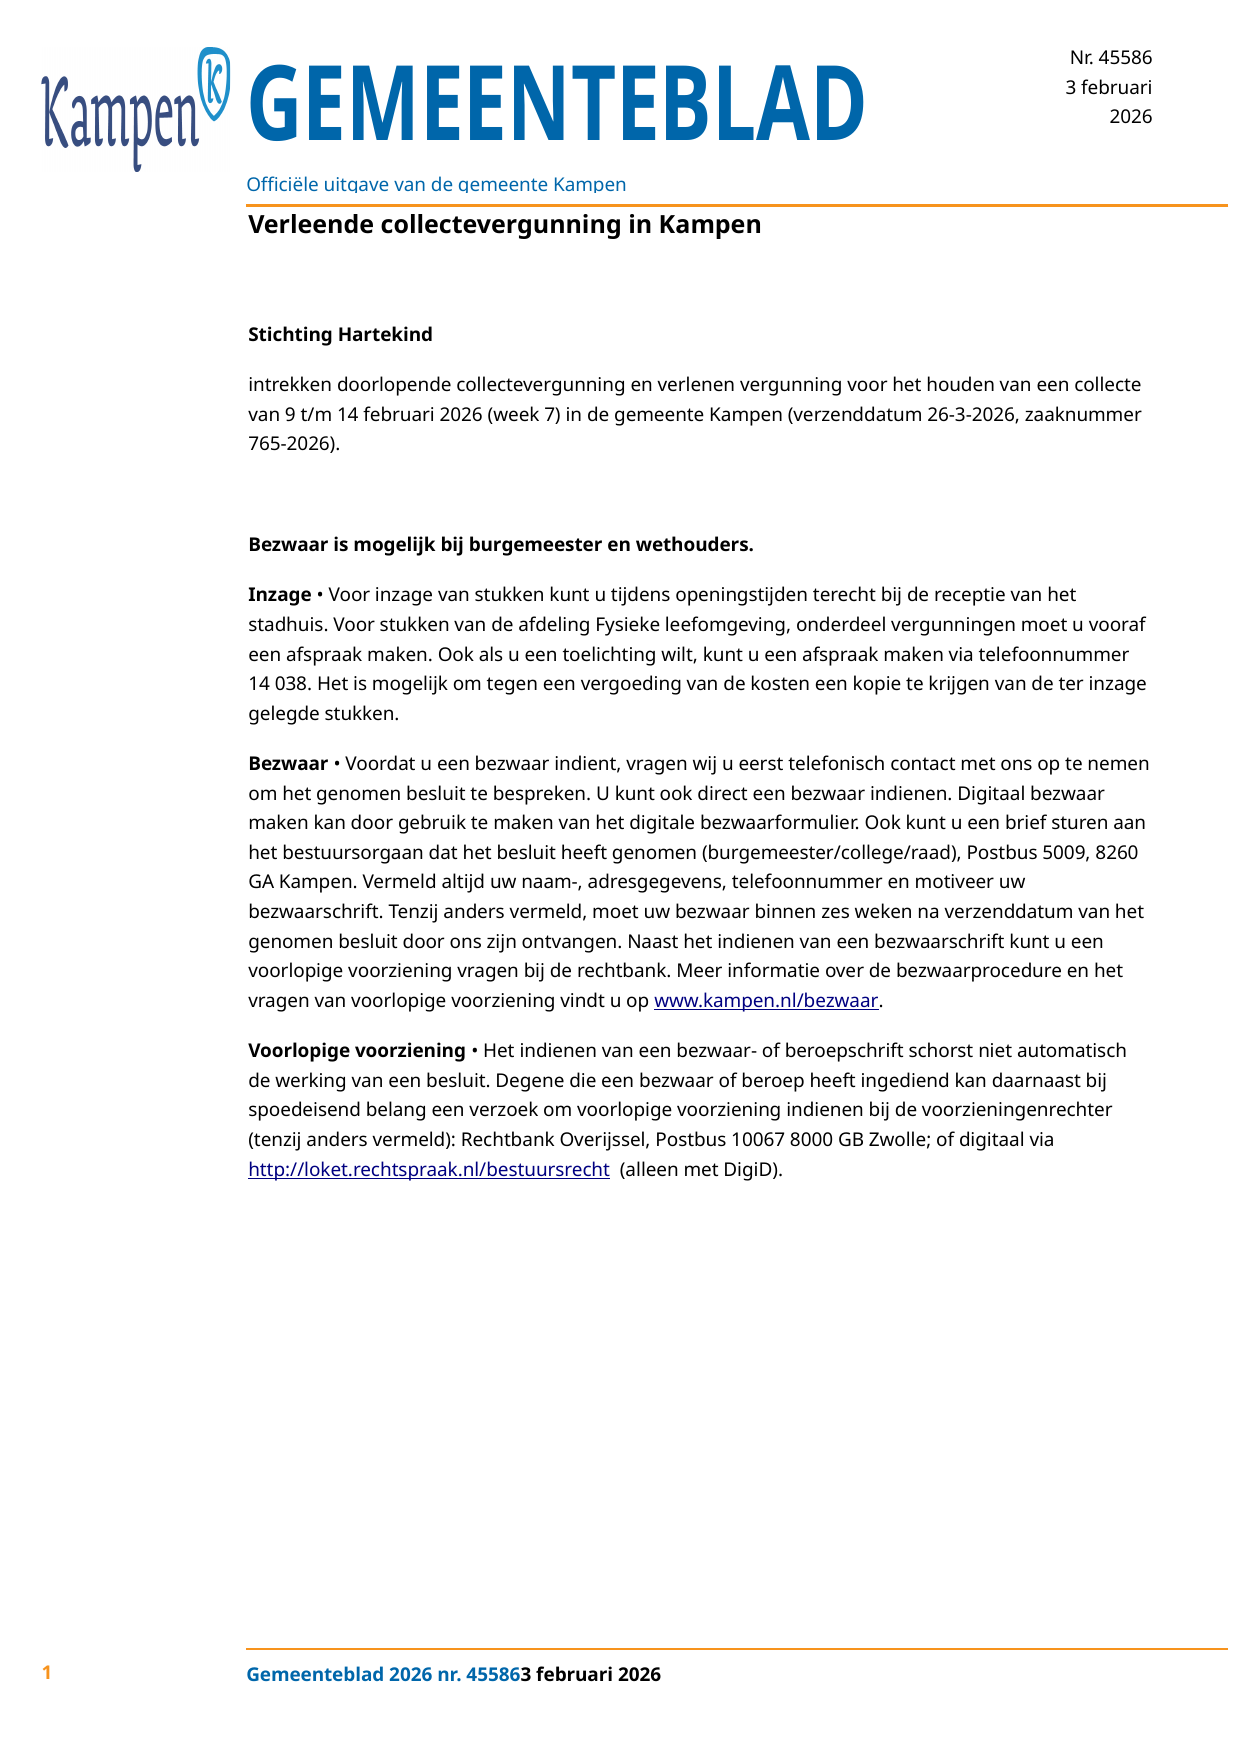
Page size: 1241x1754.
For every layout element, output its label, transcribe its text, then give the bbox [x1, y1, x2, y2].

text intrekken doorlopende collectevergunning en verlenen vergunning voor het houden van een collecte van 9 t/m 14 februari 2026 (week 7) in de gemeente Kampen (verzenddatum 26-3-2026, zaaknummer 765-2026). [248, 371, 1152, 456]
text Stichting Hartekind [248, 321, 1152, 346]
text Bezwaar • Voordat u een bezwaar indient, vragen wij u eerst telefonisch contact met ons op te nemen om het genomen besluit te bespreken. U kunt ook direct een bezwaar indienen. Digitaal bezwaar maken kan door gebruik te maken van het digitale bezwaarformulier. Ook kunt u een brief sturen aan het bestuursorgaan dat het besluit heeft genomen (burgemeester/college/raad), Postbus 5009, 8260 GA Kampen. Vermeld altijd uw naam-, adresgegevens, telefoonnummer en motiveer uw bezwaarschrift. Tenzij anders vermeld, moet uw bezwaar binnen zes weken na verzenddatum van het genomen besluit door ons zijn ontvangen. Naast het indienen van een bezwaarschrift kunt u een voorlopige voorziening vragen bij de rechtbank. Meer informatie over de bezwaarprocedure en het vragen van voorlopige voorziening vindt u op www.kampen.nl/bezwaar. [248, 750, 1152, 1013]
text Verleende collectevergunning in Kampen [248, 207, 1152, 241]
text Voorlopige voorziening • Het indienen van een bezwaar- of beroepschrift schorst niet automatisch de werking van een besluit. Degene die een bezwaar of beroep heeft ingediend kan daarnaast bij spoedeisend belang een verzoek om voorlopige voorziening indienen bij de voorzieningenrechter (tenzij anders vermeld): Rechtbank Overijssel, Postbus 10067 8000 GB Zwolle; of digitaal via http://loket.rechtspraak.nl/bestuursrecht (alleen met DigiD). [248, 1037, 1152, 1181]
picture [41, 47, 231, 172]
text Inzage • Voor inzage van stukken kunt u tijdens openingstijden terecht bij de receptie van het stadhuis. Voor stukken van de afdeling Fysieke leefomgeving, onderdeel vergunningen moet u vooraf een afspraak maken. Ook als u een toelichting wilt, kunt u een afspraak maken via telefoonnummer 14 038. Het is mogelijk om tegen een vergoeding van de kosten een kopie te krijgen van de ter inzage gelegde stukken. [248, 582, 1152, 726]
text Bezwaar is mogelijk bij burgemeester en wethouders. [248, 531, 1152, 557]
